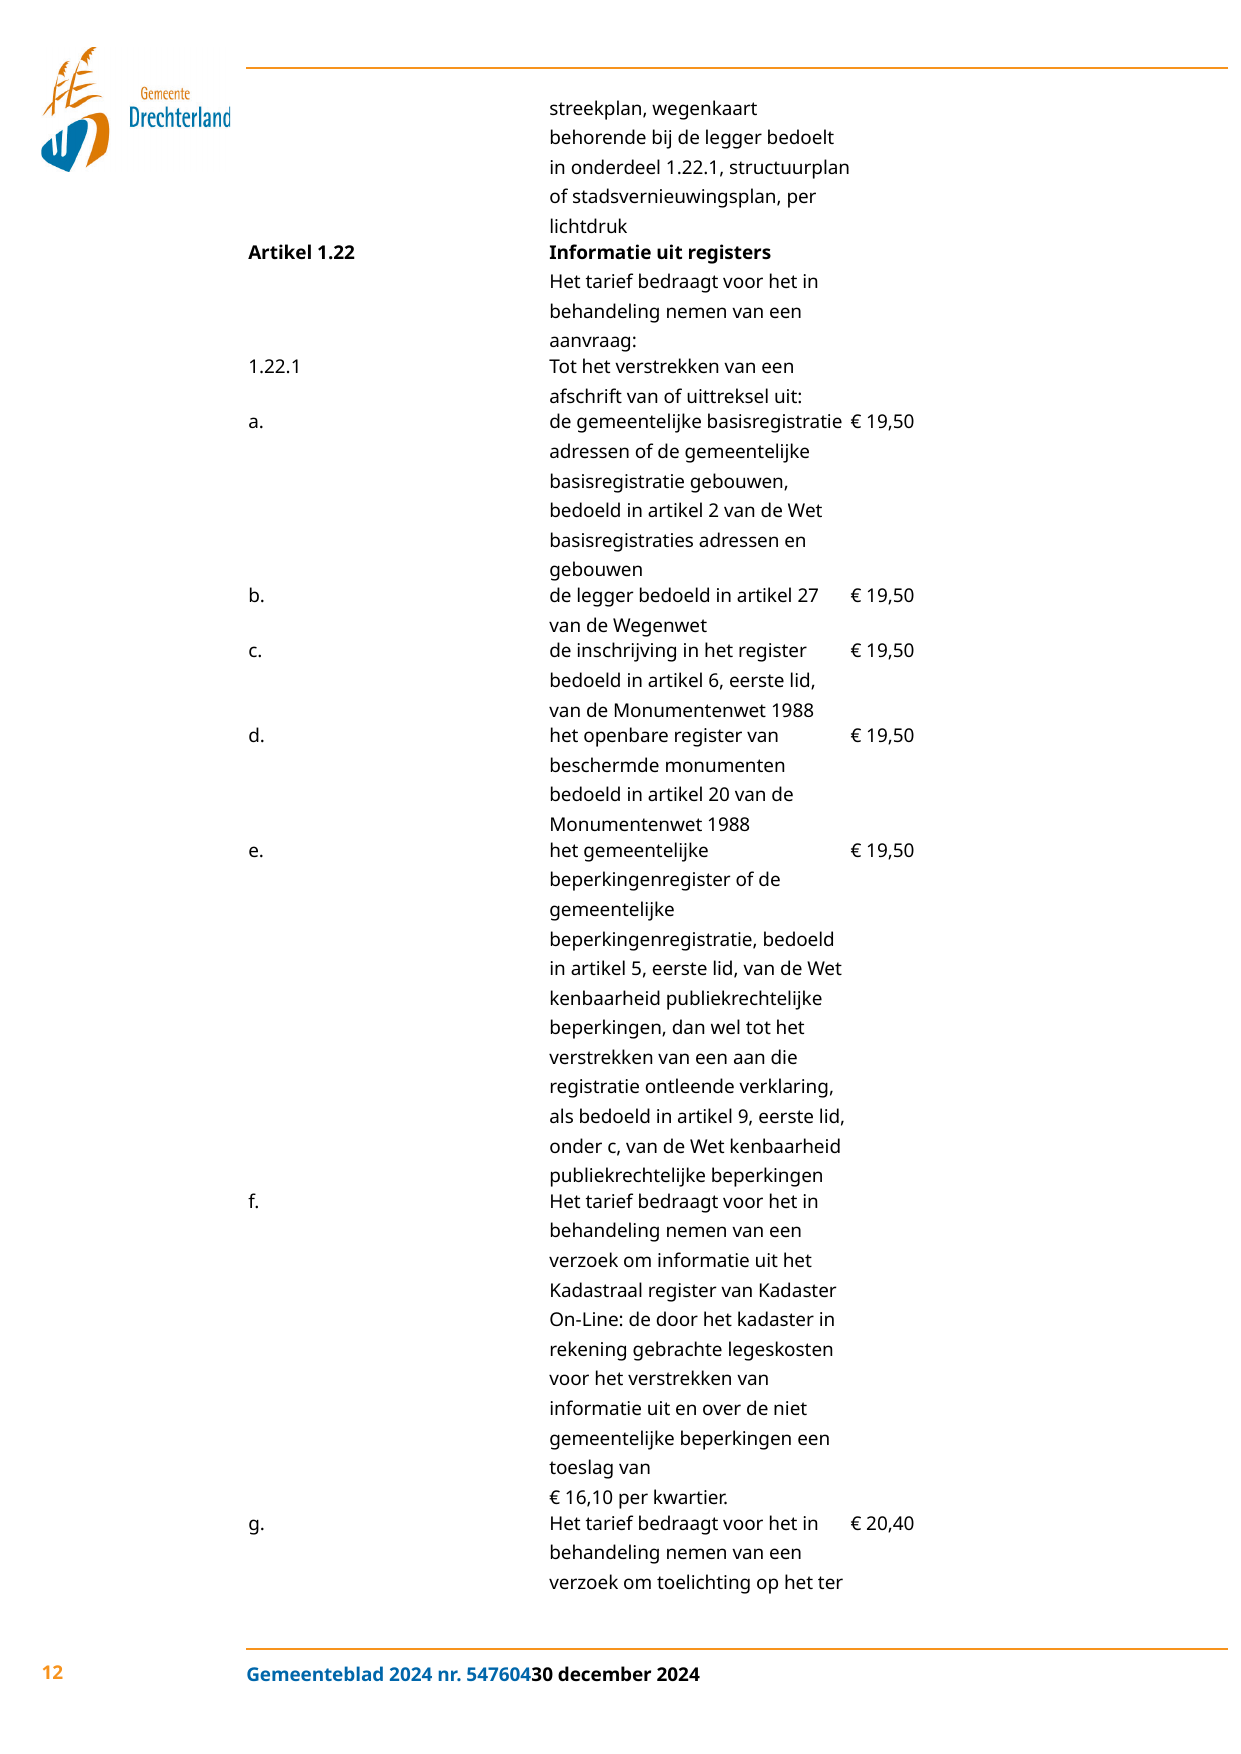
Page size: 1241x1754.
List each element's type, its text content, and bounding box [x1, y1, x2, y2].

table_cell Het tarief bedraagt voor het in behandeling nemen van een verzoek om informatie uit het Kadastraal register van Kadaster On-Line: de door het kadaster in rekening gebrachte legeskosten voor het verstrekken van informatie uit en over de niet gemeentelijke beperkingen een toeslag van € 16,10 per kwartier. [549, 1188, 850, 1510]
table_cell 1.22.1 [248, 353, 549, 409]
picture [226, 115, 231, 124]
table_cell het openbare register van beschermde monumenten bedoeld in artikel 20 van de Monumentenwet 1988 [549, 723, 850, 837]
table_cell Informatie uit registers Het tarief bedraagt voor het in behandeling nemen van een aanvraag: [549, 239, 850, 353]
picture [41, 158, 64, 172]
table_cell e. [248, 837, 549, 1188]
table_cell f. [248, 1188, 549, 1510]
table_cell [850, 239, 1152, 353]
table_cell streekplan, wegenkaart behorende bij de legger bedoelt in onderdeel 1.22.1, structuurplan of stadsvernieuwingsplan, per lichtdruk [549, 95, 850, 239]
table_cell b. [248, 582, 549, 638]
table_cell Het tarief bedraagt voor het in behandeling nemen van een verzoek om toelichting op het ter [549, 1510, 850, 1594]
table_cell € 19,50 [850, 723, 1152, 837]
table_cell a. [248, 409, 549, 582]
table_cell de inschrijving in het register bedoeld in artikel 6, eerste lid, van de Monumentenwet 1988 [549, 638, 850, 722]
table_cell [850, 95, 1152, 239]
table_cell [850, 1188, 1152, 1510]
table_cell € 19,50 [850, 837, 1152, 1188]
table_cell g. [248, 1510, 549, 1594]
table_cell het gemeentelijke beperkingenregister of de gemeentelijke beperkingenregistratie, bedoeld in artikel 5, eerste lid, van de Wet kenbaarheid publiekrechtelijke beperkingen, dan wel tot het verstrekken van een aan die registratie ontleende verklaring, als bedoeld in artikel 9, eerste lid, onder c, van de Wet kenbaarheid publiekrechtelijke beperkingen [549, 837, 850, 1188]
table_cell € 20,40 [850, 1510, 1152, 1594]
table_cell Artikel 1.22 [248, 239, 549, 353]
table_cell € 19,50 [850, 409, 1152, 582]
table_cell € 19,50 [850, 582, 1152, 638]
table_cell de legger bedoeld in artikel 27 van de Wegenwet [549, 582, 850, 638]
table_cell [850, 353, 1152, 409]
table_cell Tot het verstrekken van een afschrift van of uittreksel uit: [549, 353, 850, 409]
table_cell [248, 95, 549, 239]
picture [41, 47, 231, 172]
table_cell d. [248, 723, 549, 837]
table_cell de gemeentelijke basisregistratie adressen of de gemeentelijke basisregistratie gebouwen, bedoeld in artikel 2 van de Wet basisregistraties adressen en gebouwen [549, 409, 850, 582]
table_cell c. [248, 638, 549, 722]
table_cell € 19,50 [850, 638, 1152, 722]
